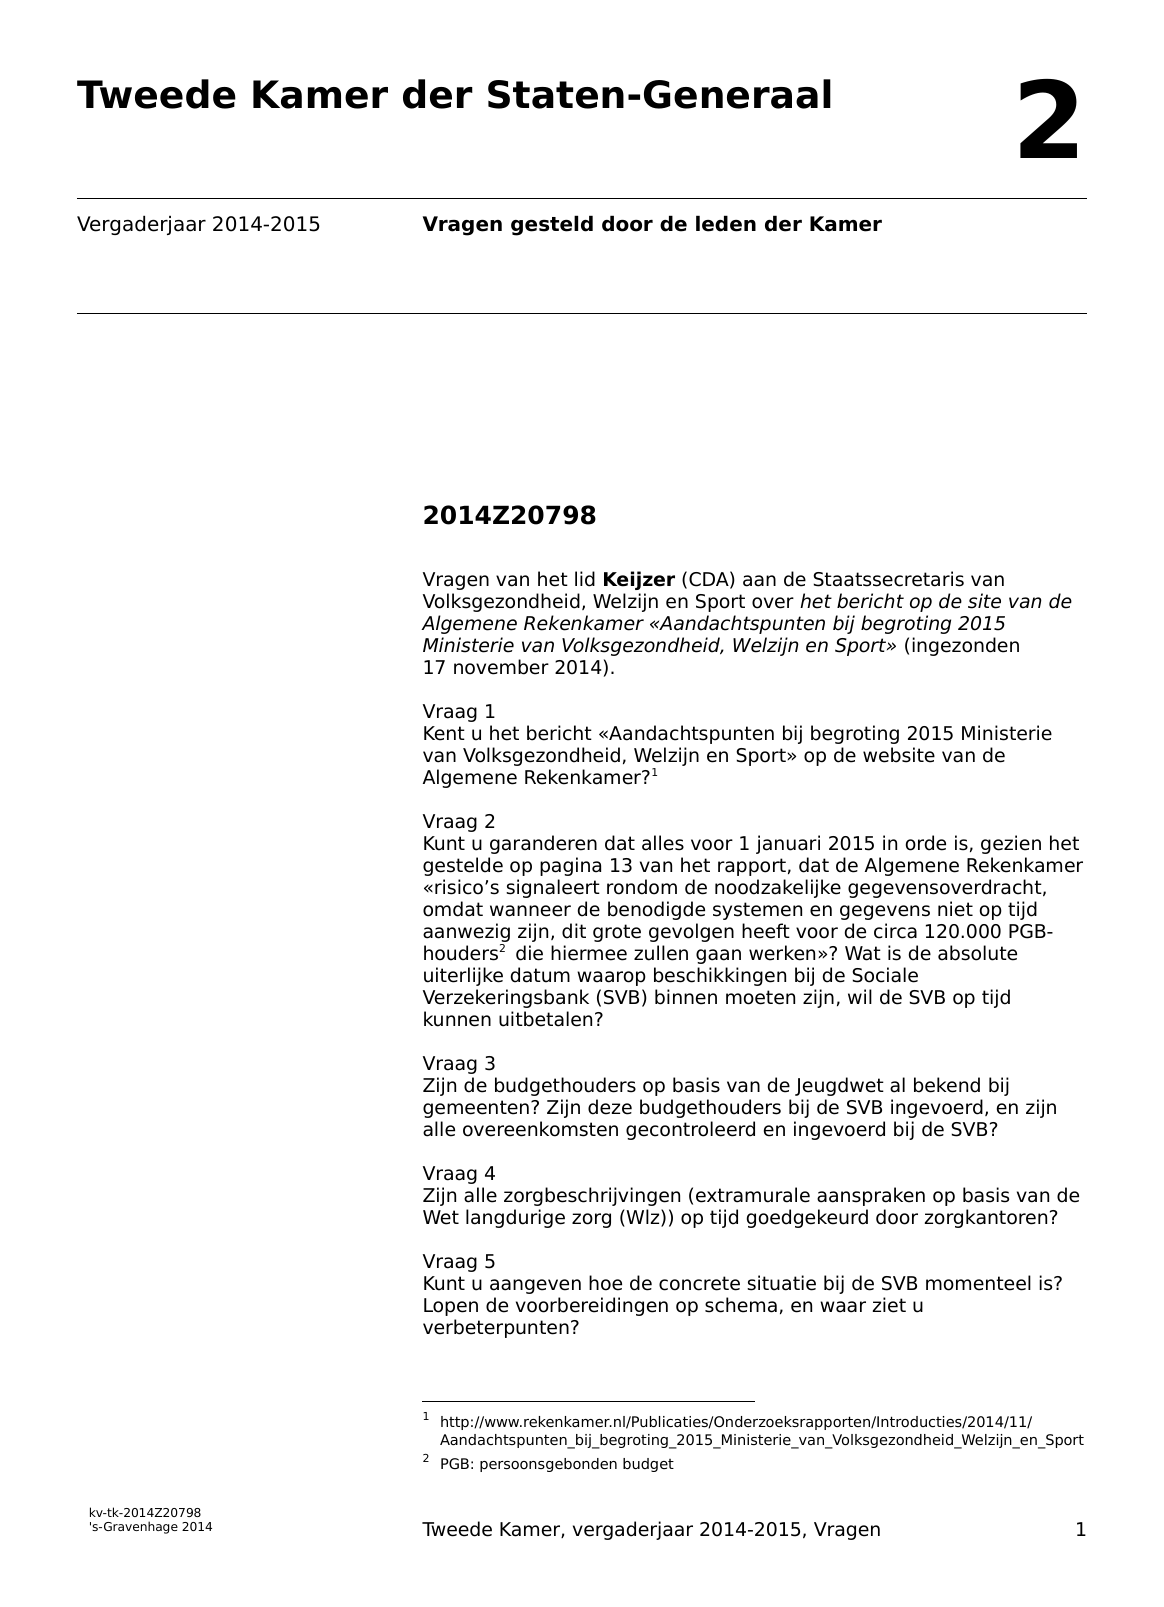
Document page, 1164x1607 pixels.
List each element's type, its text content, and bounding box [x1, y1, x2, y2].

text Kent u het bericht «Aandachtspunten bij begroting 2015 Ministerie van Volksgezondheid, Welzijn en Sport» op de website van de Algemene Rekenkamer? [422, 723, 1087, 789]
text Vraag 1 [422, 701, 1087, 723]
text Vraag 5 [422, 1251, 1087, 1273]
text Vragen van het lid Keijzer (CDA) aan de Staatssecretaris van Volksgezondheid, Welzijn en Sport over het bericht op de site van de Algemene Rekenkamer «Aandachtspunten bij begroting 2015 Ministerie van Volksgezondheid, Welzijn en Sport» (ingezonden 17 november 2014). [422, 569, 1087, 679]
table_cell Vergaderjaar 2014-2015 [77, 199, 422, 313]
text 2014Z20798 [422, 501, 1087, 531]
text Vraag 4 [422, 1163, 1087, 1185]
text http://www.rekenkamer.nl/Publicaties/Onderzoeksrapporten/Introducties/2014/11/Aandachtspunten_bij_begroting_2015_Ministerie_van_Volksgezondheid_Welzijn_en_Sport [422, 1410, 1087, 1449]
text PGB: persoonsgebonden budget [422, 1452, 1087, 1474]
text Zijn alle zorgbeschrijvingen (extramurale aanspraken op basis van de Wet langdurige zorg (Wlz)) op tijd goedgekeurd door zorgkantoren? [422, 1185, 1087, 1229]
text 's-Gravenhage 2014 [88, 1520, 323, 1534]
text Vraag 2 [422, 811, 1087, 833]
table_header 2 [886, 59, 1087, 198]
text Kunt u garanderen dat alles voor 1 januari 2015 in orde is, gezien het gestelde op pagina 13 van het rapport, dat de Algemene Rekenkamer «risico’s signaleert rondom de noodzakelijke gegevensoverdracht, omdat wanneer de benodigde systemen en gegevens niet op tijd aanwezig zijn, dit grote gevolgen heeft voor de circa 120.000 PGB-houders die hiermee zullen gaan werken»? Wat is de absolute uiterlijke datum waarop beschikkingen bij de Sociale Verzekeringsbank (SVB) binnen moeten zijn, wil de SVB op tijd kunnen uitbetalen? [422, 833, 1087, 1031]
text Kunt u aangeven hoe de concrete situatie bij de SVB momenteel is? Lopen de voorbereidingen op schema, en waar ziet u verbeterpunten? [422, 1273, 1087, 1339]
table_cell Vragen gesteld door de leden der Kamer [422, 199, 1087, 313]
text Vraag 3 [422, 1053, 1087, 1075]
table_header Tweede Kamer der Staten-Generaal [77, 59, 886, 198]
text kv-tk-2014Z20798 [88, 1506, 323, 1520]
text Zijn de budgethouders op basis van de Jeugdwet al bekend bij gemeenten? Zijn deze budgethouders bij de SVB ingevoerd, en zijn alle overeenkomsten gecontroleerd en ingevoerd bij de SVB? [422, 1075, 1087, 1141]
